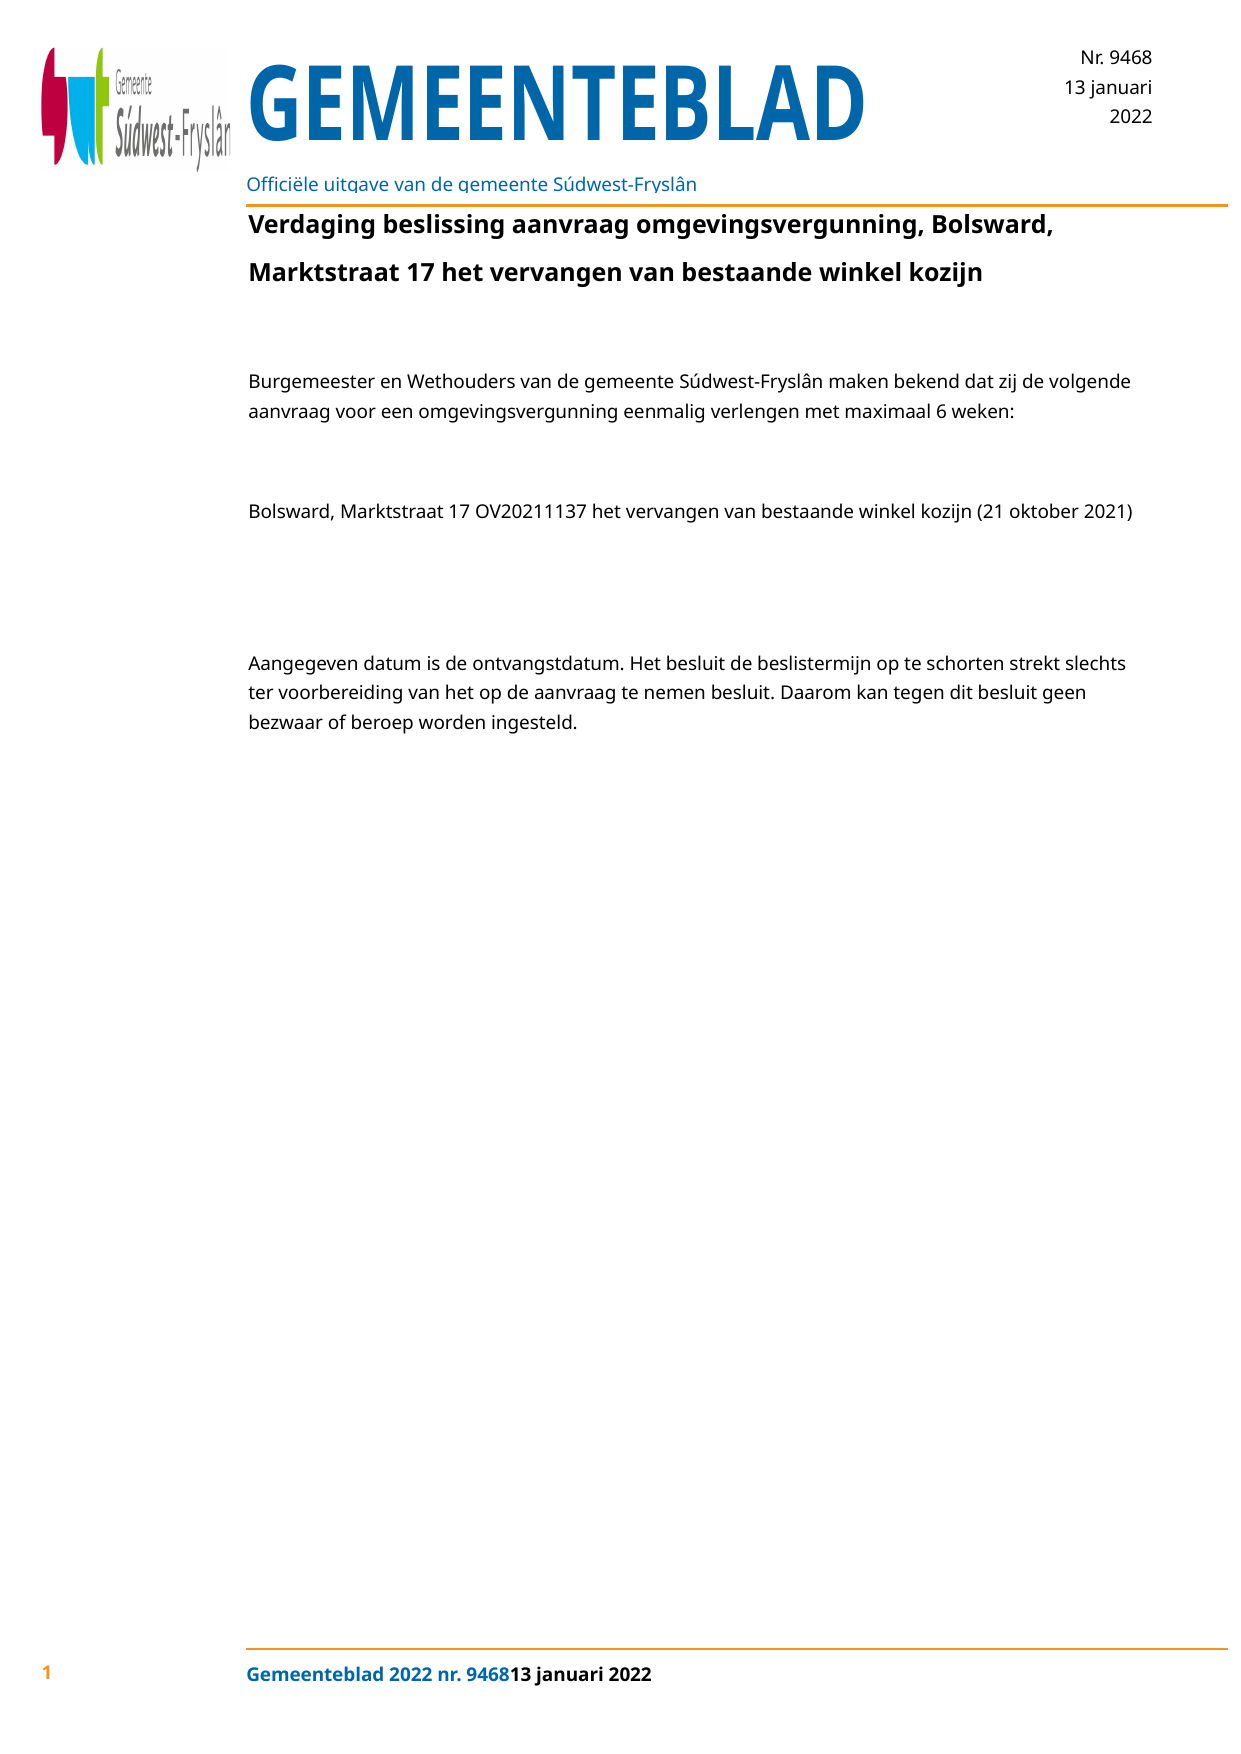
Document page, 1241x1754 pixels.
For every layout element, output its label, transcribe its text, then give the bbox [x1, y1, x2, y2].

text Verdaging beslissing aanvraag omgevingsvergunning, Bolsward, Marktstraat 17 het vervangen van bestaande winkel kozijn [248, 207, 1152, 288]
text Burgemeester en Wethouders van de gemeente Súdwest-Fryslân maken bekend dat zij de volgende aanvraag voor een omgevingsvergunning eenmalig verlengen met maximaal 6 weken: [248, 368, 1152, 424]
picture [41, 47, 231, 172]
text Bolsward, Marktstraat 17 OV20211137 het vervangen van bestaande winkel kozijn (21 oktober 2021) [248, 499, 1152, 524]
text Aangegeven datum is de ontvangstdatum. Het besluit de beslistermijn op te schorten strekt slechts ter voorbereiding van het op de aanvraag te nemen besluit. Daarom kan tegen dit besluit geen bezwaar of beroep worden ingesteld. [248, 650, 1152, 735]
